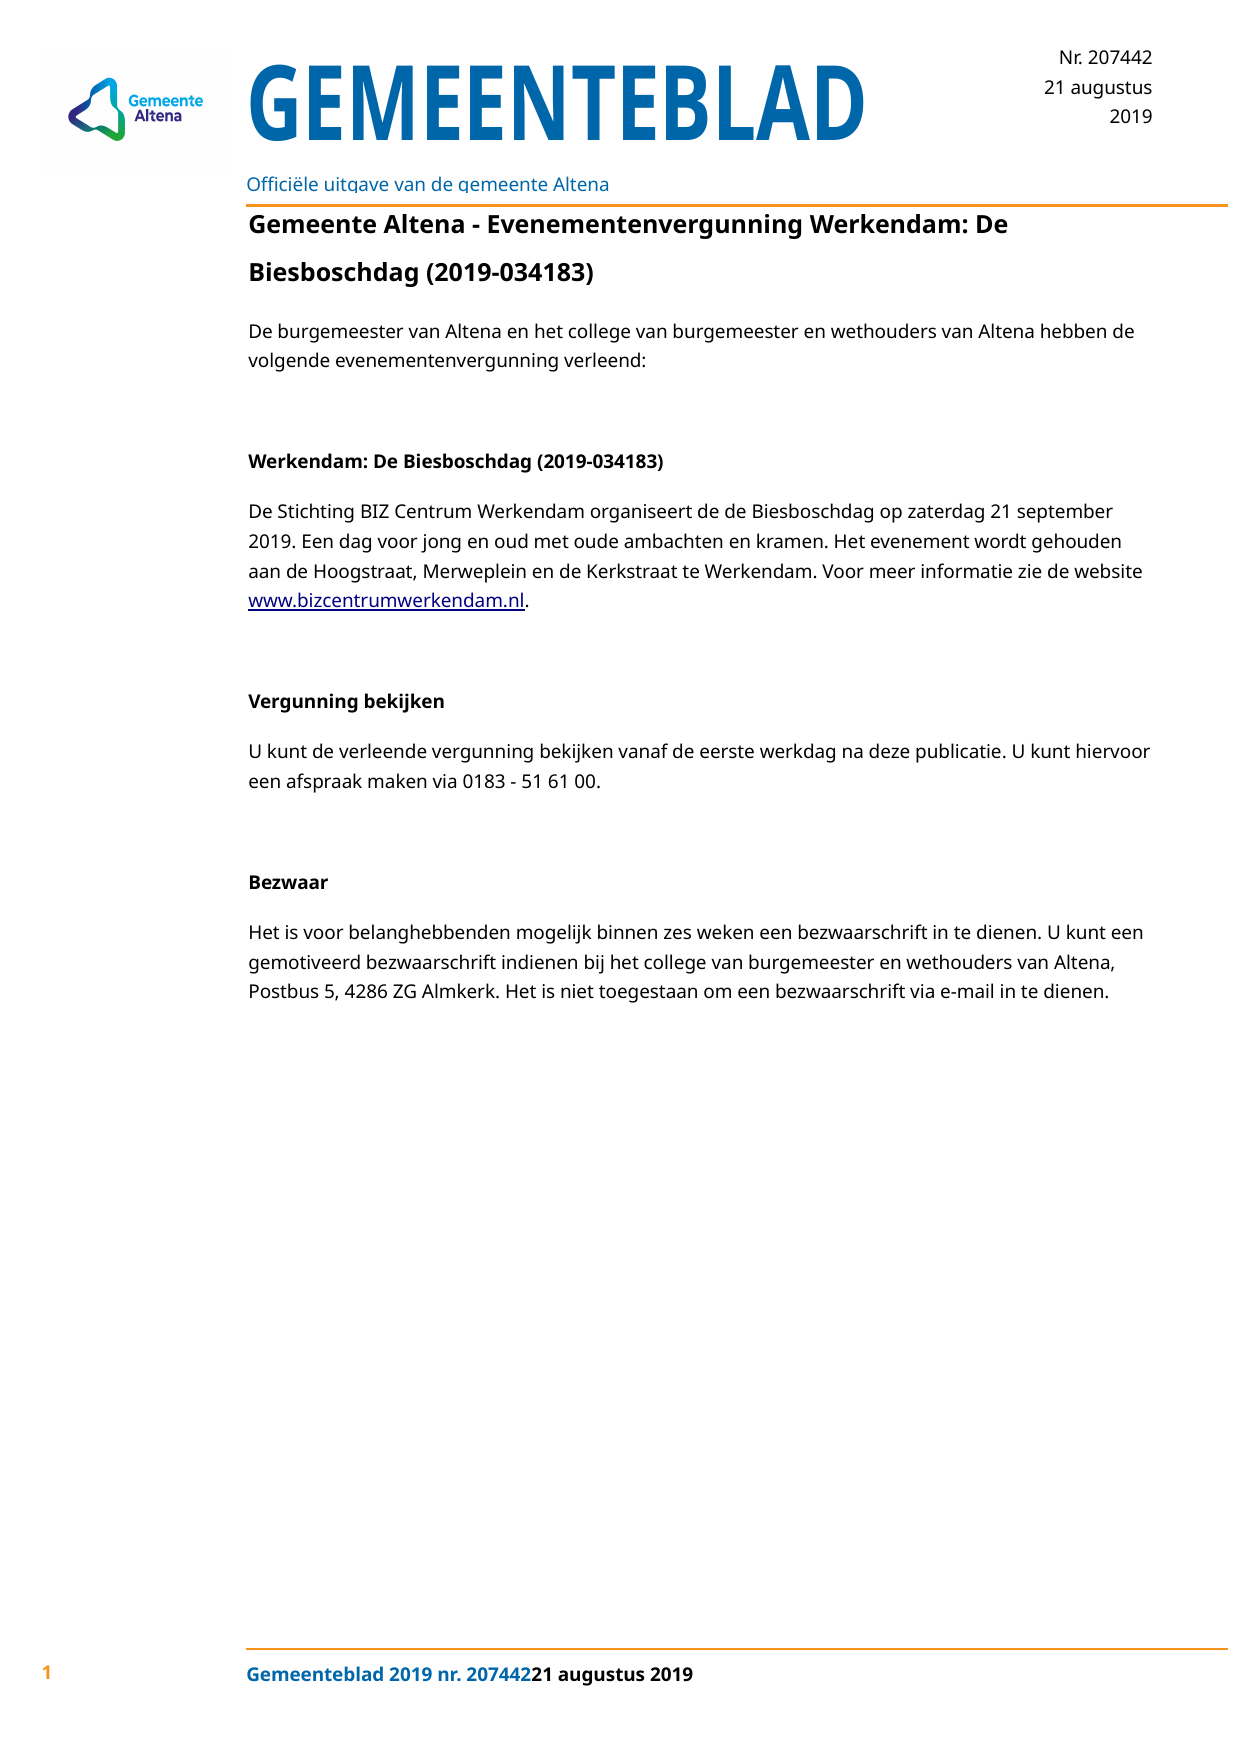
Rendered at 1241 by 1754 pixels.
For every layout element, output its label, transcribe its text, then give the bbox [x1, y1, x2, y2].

text Bezwaar [248, 869, 1152, 895]
text Werkendam: De Biesboschdag (2019-034183) [248, 448, 1152, 474]
text U kunt de verleende vergunning bekijken vanaf de eerste werkdag na deze publicatie. U kunt hiervoor een afspraak maken via 0183 - 51 61 00. [248, 739, 1152, 794]
text Het is voor belanghebbenden mogelijk binnen zes weken een bezwaarschrift in te dienen. U kunt een gemotiveerd bezwaarschrift indienen bij het college van burgemeester en wethouders van Altena, Postbus 5, 4286 ZG Almkerk. Het is niet toegestaan om een bezwaarschrift via e-mail in te dienen. [248, 919, 1152, 1004]
text Vergunning bekijken [248, 688, 1152, 714]
text De Stichting BIZ Centrum Werkendam organiseert de de Biesboschdag op zaterdag 21 september 2019. Een dag voor jong en oud met oude ambachten en kramen. Het evenement wordt gehouden aan de Hoogstraat, Merweplein en de Kerkstraat te Werkendam. Voor meer informatie zie de website www.bizcentrumwerkendam.nl. [248, 499, 1152, 613]
picture [41, 47, 231, 172]
text De burgemeester van Altena en het college van burgemeester en wethouders van Altena hebben de volgende evenementenvergunning verleend: [248, 318, 1152, 373]
text Gemeente Altena - Evenementenvergunning Werkendam: De Biesboschdag (2019-034183) [248, 207, 1152, 288]
